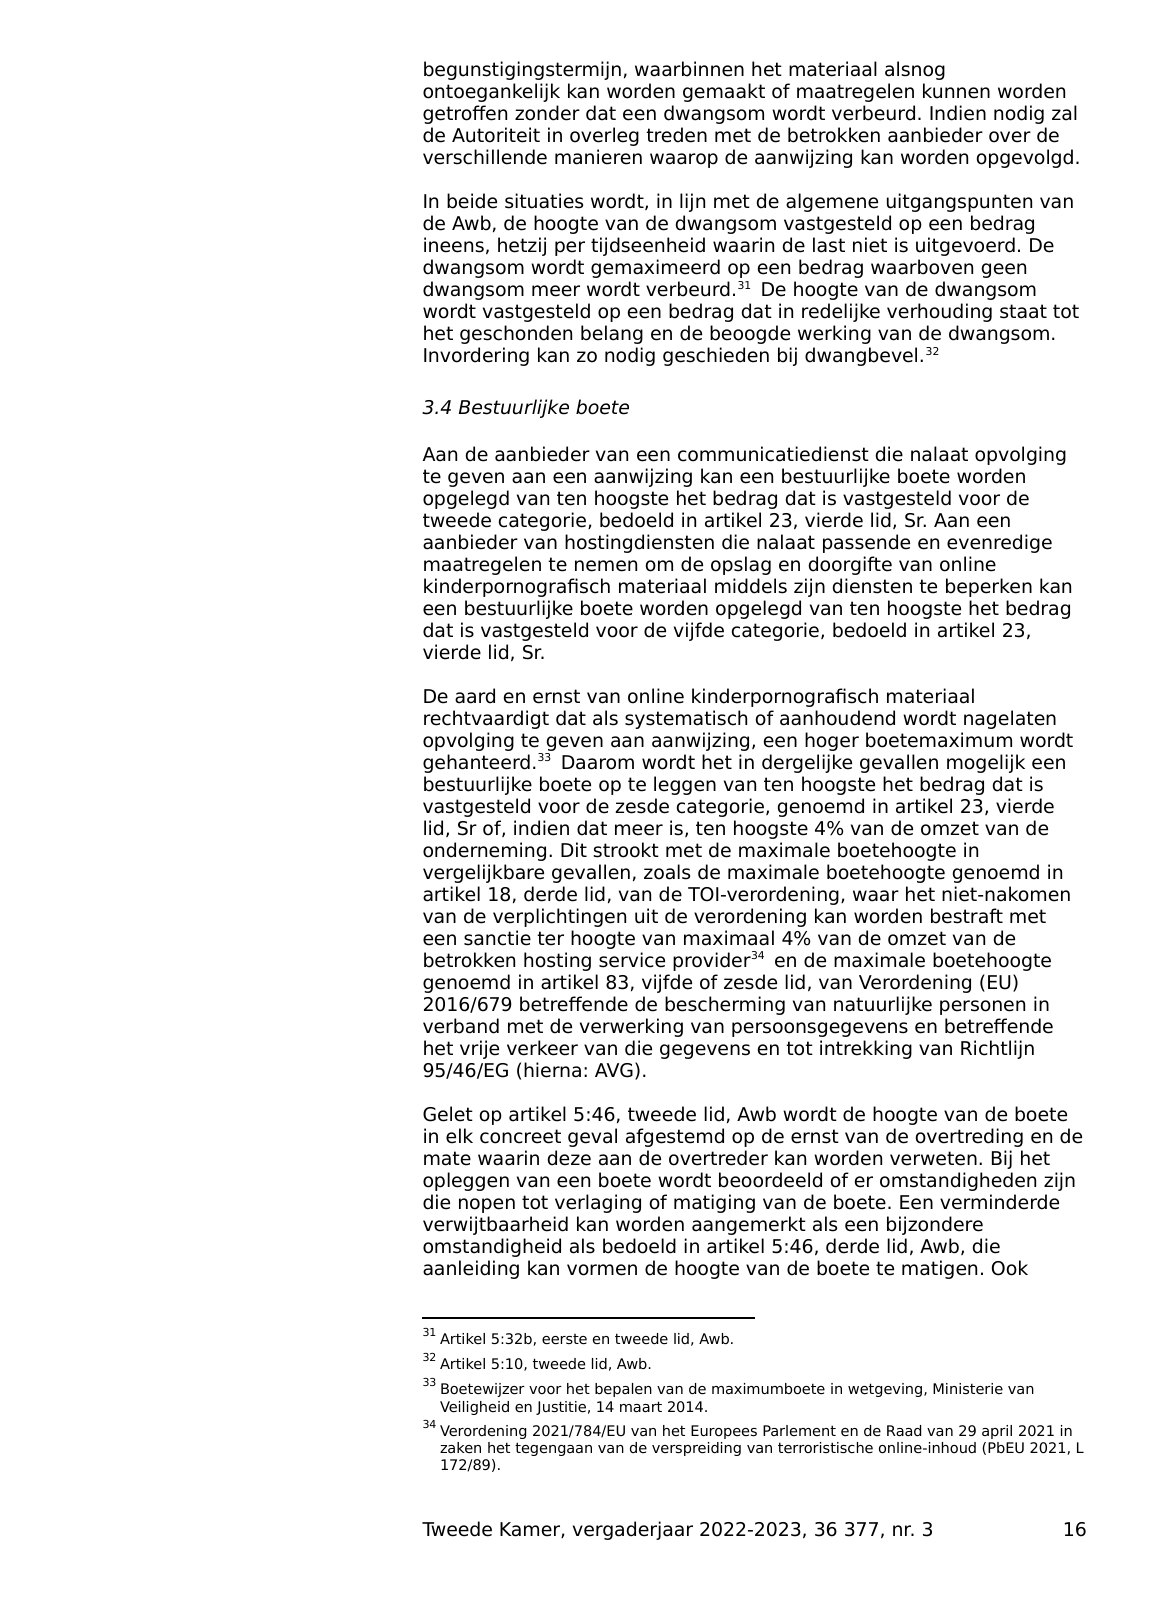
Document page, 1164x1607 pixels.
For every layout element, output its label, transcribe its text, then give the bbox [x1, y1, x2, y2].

text Verordening 2021/784/EU van het Europees Parlement en de Raad van 29 april 2021 in zaken het tegengaan van de verspreiding van terroristische online-inhoud (PbEU 2021, L 172/89). [422, 1418, 1087, 1474]
text Gelet op artikel 5:46, tweede lid, Awb wordt de hoogte van de boete in elk concreet geval afgestemd op de ernst van de overtreding en de mate waarin deze aan de overtreder kan worden verweten. Bij het opleggen van een boete wordt beoordeeld of er omstandigheden zijn die nopen tot verlaging of matiging van de boete. Een verminderde verwijtbaarheid kan worden aangemerkt als een bijzondere omstandigheid als bedoeld in artikel 5:46, derde lid, Awb, die aanleiding kan vormen de hoogte van de boete te matigen. Ook [422, 1104, 1087, 1279]
text Boetewijzer voor het bepalen van de maximumboete in wetgeving, Ministerie van Veiligheid en Justitie, 14 maart 2014. [422, 1377, 1087, 1416]
text De aard en ernst van online kinderpornografisch materiaal rechtvaardigt dat als systematisch of aanhoudend wordt nagelaten opvolging te geven aan aanwijzing, een hoger boetemaximum wordt gehanteerd. Daarom wordt het in dergelijke gevallen mogelijk een bestuurlijke boete op te leggen van ten hoogste het bedrag dat is vastgesteld voor de zesde categorie, genoemd in artikel 23, vierde lid, Sr of, indien dat meer is, ten hoogste 4% van de omzet van de onderneming. Dit strookt met de maximale boetehoogte in vergelijkbare gevallen, zoals de maximale boetehoogte genoemd in artikel 18, derde lid, van de TOI-verordening, waar het niet-nakomen van de verplichtingen uit de verordening kan worden bestraft met een sanctie ter hoogte van maximaal 4% van de omzet van de betrokken hosting service provider en de maximale boetehoogte genoemd in artikel 83, vijfde of zesde lid, van Verordening (EU) 2016/679 betreffende de bescherming van natuurlijke personen in verband met de verwerking van persoonsgegevens en betreffende het vrije verkeer van die gegevens en tot intrekking van Richtlijn 95/46/EG (hierna: AVG). [422, 686, 1087, 1082]
text begunstigingstermijn, waarbinnen het materiaal alsnog ontoegankelijk kan worden gemaakt of maatregelen kunnen worden getroffen zonder dat een dwangsom wordt verbeurd. Indien nodig zal de Autoriteit in overleg treden met de betrokken aanbieder over de verschillende manieren waarop de aanwijzing kan worden opgevolgd. [422, 59, 1087, 169]
text Artikel 5:32b, eerste en tweede lid, Awb. [422, 1327, 1087, 1349]
text In beide situaties wordt, in lijn met de algemene uitgangspunten van de Awb, de hoogte van de dwangsom vastgesteld op een bedrag ineens, hetzij per tijdseenheid waarin de last niet is uitgevoerd. De dwangsom wordt gemaximeerd op een bedrag waarboven geen dwangsom meer wordt verbeurd. De hoogte van de dwangsom wordt vastgesteld op een bedrag dat in redelijke verhouding staat tot het geschonden belang en de beoogde werking van de dwangsom. Invordering kan zo nodig geschieden bij dwangbevel. [422, 191, 1087, 367]
text Aan de aanbieder van een communicatiedienst die nalaat opvolging te geven aan een aanwijzing kan een bestuurlijke boete worden opgelegd van ten hoogste het bedrag dat is vastgesteld voor de tweede categorie, bedoeld in artikel 23, vierde lid, Sr. Aan een aanbieder van hostingdiensten die nalaat passende en evenredige maatregelen te nemen om de opslag en doorgifte van online kinderpornografisch materiaal middels zijn diensten te beperken kan een bestuurlijke boete worden opgelegd van ten hoogste het bedrag dat is vastgesteld voor de vijfde categorie, bedoeld in artikel 23, vierde lid, Sr. [422, 444, 1087, 664]
subtitle 3.4 Bestuurlijke boete [422, 397, 1087, 419]
text Artikel 5:10, tweede lid, Awb. [422, 1352, 1087, 1374]
